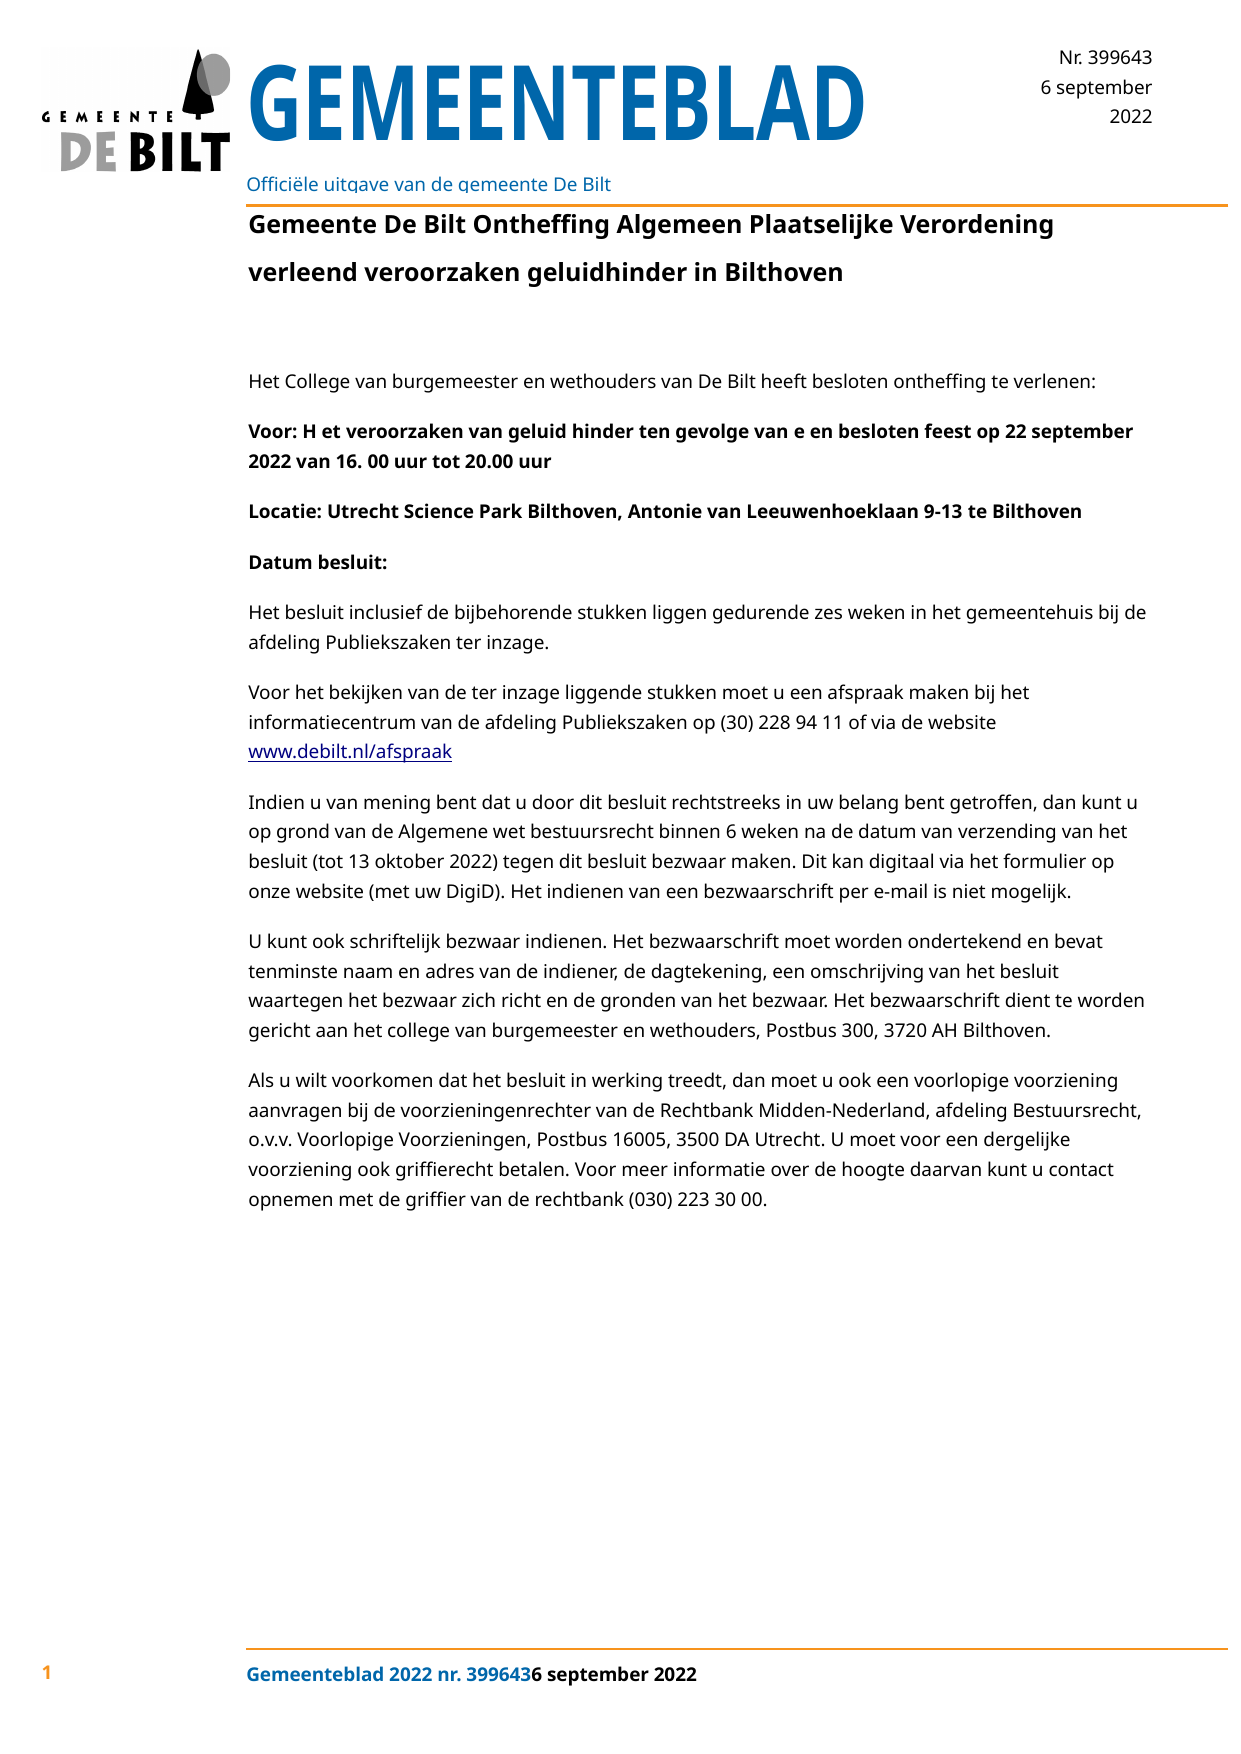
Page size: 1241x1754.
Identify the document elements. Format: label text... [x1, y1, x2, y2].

text U kunt ook schriftelijk bezwaar indienen. Het bezwaarschrift moet worden ondertekend en bevat tenminste naam en adres van de indiener, de dagtekening, een omschrijving van het besluit waartegen het bezwaar zich richt en de gronden van het bezwaar. Het bezwaarschrift dient te worden gericht aan het college van burgemeester en wethouders, Postbus 300, 3720 AH Bilthoven. [248, 928, 1152, 1043]
text Gemeente De Bilt Ontheffing Algemeen Plaatselijke Verordening verleend veroorzaken geluidhinder in Bilthoven [248, 207, 1152, 288]
text Het besluit inclusief de bijbehorende stukken liggen gedurende zes weken in het gemeentehuis bij de afdeling Publiekszaken ter inzage. [248, 599, 1152, 655]
text Het College van burgemeester en wethouders van De Bilt heeft besloten ontheffing te verlenen: [248, 368, 1152, 394]
picture [41, 47, 231, 172]
text Voor het bekijken van de ter inzage liggende stukken moet u een afspraak maken bij het informatiecentrum van de afdeling Publiekszaken op (30) 228 94 11 of via de website www.debilt.nl/afspraak [248, 679, 1152, 764]
text Indien u van mening bent dat u door dit besluit rechtstreeks in uw belang bent getroffen, dan kunt u op grond van de Algemene wet bestuursrecht binnen 6 weken na de datum van verzending van het besluit (tot 13 oktober 2022) tegen dit besluit bezwaar maken. Dit kan digitaal via het formulier op onze website (met uw DigiD). Het indienen van een bezwaarschrift per e-mail is niet mogelijk. [248, 789, 1152, 904]
text Locatie: Utrecht Science Park Bilthoven, Antonie van Leeuwenhoeklaan 9-13 te Bilthoven [248, 499, 1152, 524]
text Datum besluit: [248, 549, 1152, 575]
text Als u wilt voorkomen dat het besluit in werking treedt, dan moet u ook een voorlopige voorziening aanvragen bij de voorzieningenrechter van de Rechtbank Midden-Nederland, afdeling Bestuursrecht, o.v.v. Voorlopige Voorzieningen, Postbus 16005, 3500 DA Utrecht. U moet voor een dergelijke voorziening ook griffierecht betalen. Voor meer informatie over de hoogte daarvan kunt u contact opnemen met de griffier van de rechtbank (030) 223 30 00. [248, 1067, 1152, 1212]
text Voor: H et veroorzaken van geluid hinder ten gevolge van e en besloten feest op 22 september 2022 van 16. 00 uur tot 20.00 uur [248, 419, 1152, 474]
